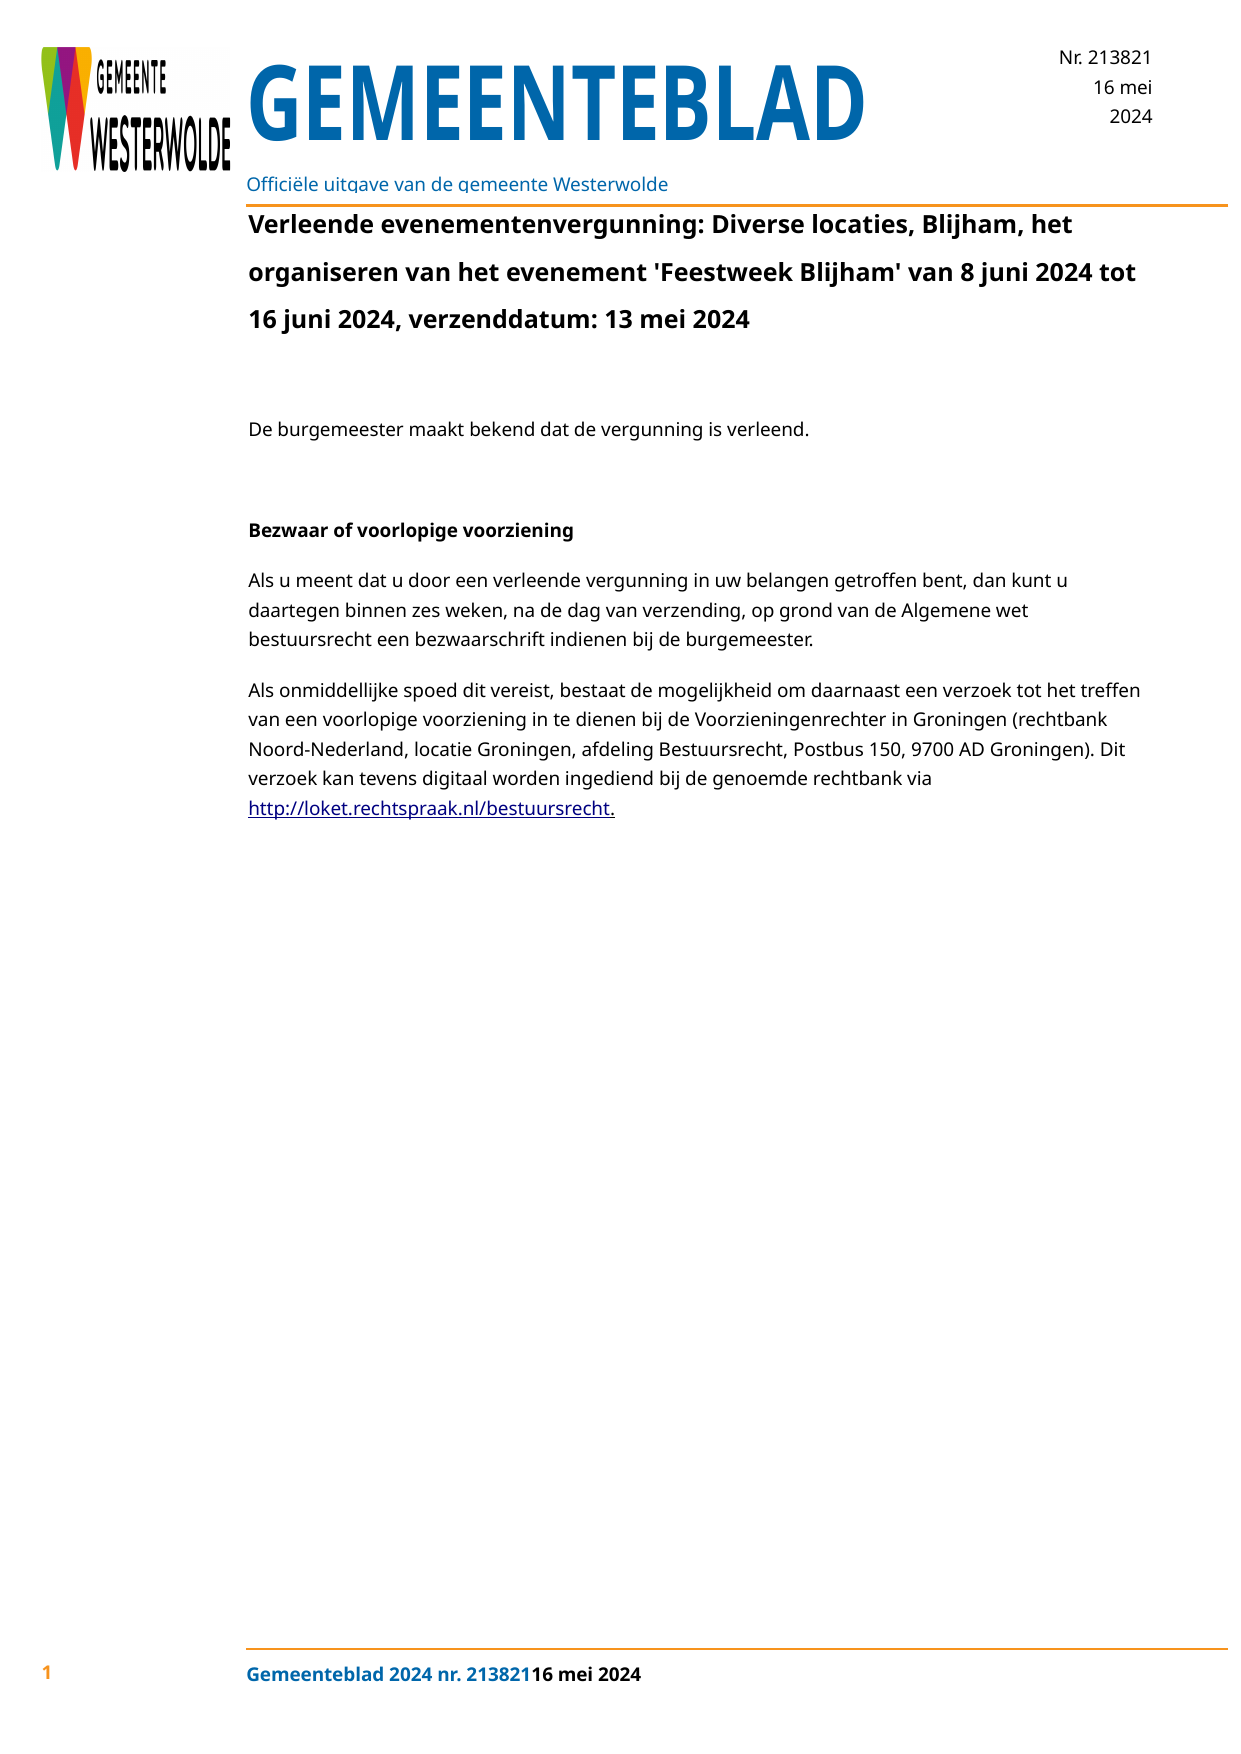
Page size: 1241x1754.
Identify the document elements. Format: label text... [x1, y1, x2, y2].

text Als onmiddellijke spoed dit vereist, bestaat de mogelijkheid om daarnaast een verzoek tot het treffen van een voorlopige voorziening in te dienen bij de Voorzieningenrechter in Groningen (rechtbank Noord-Nederland, locatie Groningen, afdeling Bestuursrecht, Postbus 150, 9700 AD Groningen). Dit verzoek kan tevens digitaal worden ingediend bij de genoemde rechtbank via http://loket.rechtspraak.nl/bestuursrecht. [248, 677, 1152, 821]
text Verleende evenementenvergunning: Diverse locaties, Blijham, het organiseren van het evenement 'Feestweek Blijham' van 8 juni 2024 tot 16 juni 2024, verzenddatum: 13 mei 2024 [248, 207, 1152, 336]
text De burgemeester maakt bekend dat de vergunning is verleend. [248, 416, 1152, 442]
picture [41, 47, 231, 172]
text Als u meent dat u door een verleende vergunning in uw belangen getroffen bent, dan kunt u daartegen binnen zes weken, na de dag van verzending, op grond van de Algemene wet bestuursrecht een bezwaarschrift indienen bij de burgemeester. [248, 567, 1152, 652]
text Bezwaar of voorlopige voorziening [248, 517, 1152, 542]
